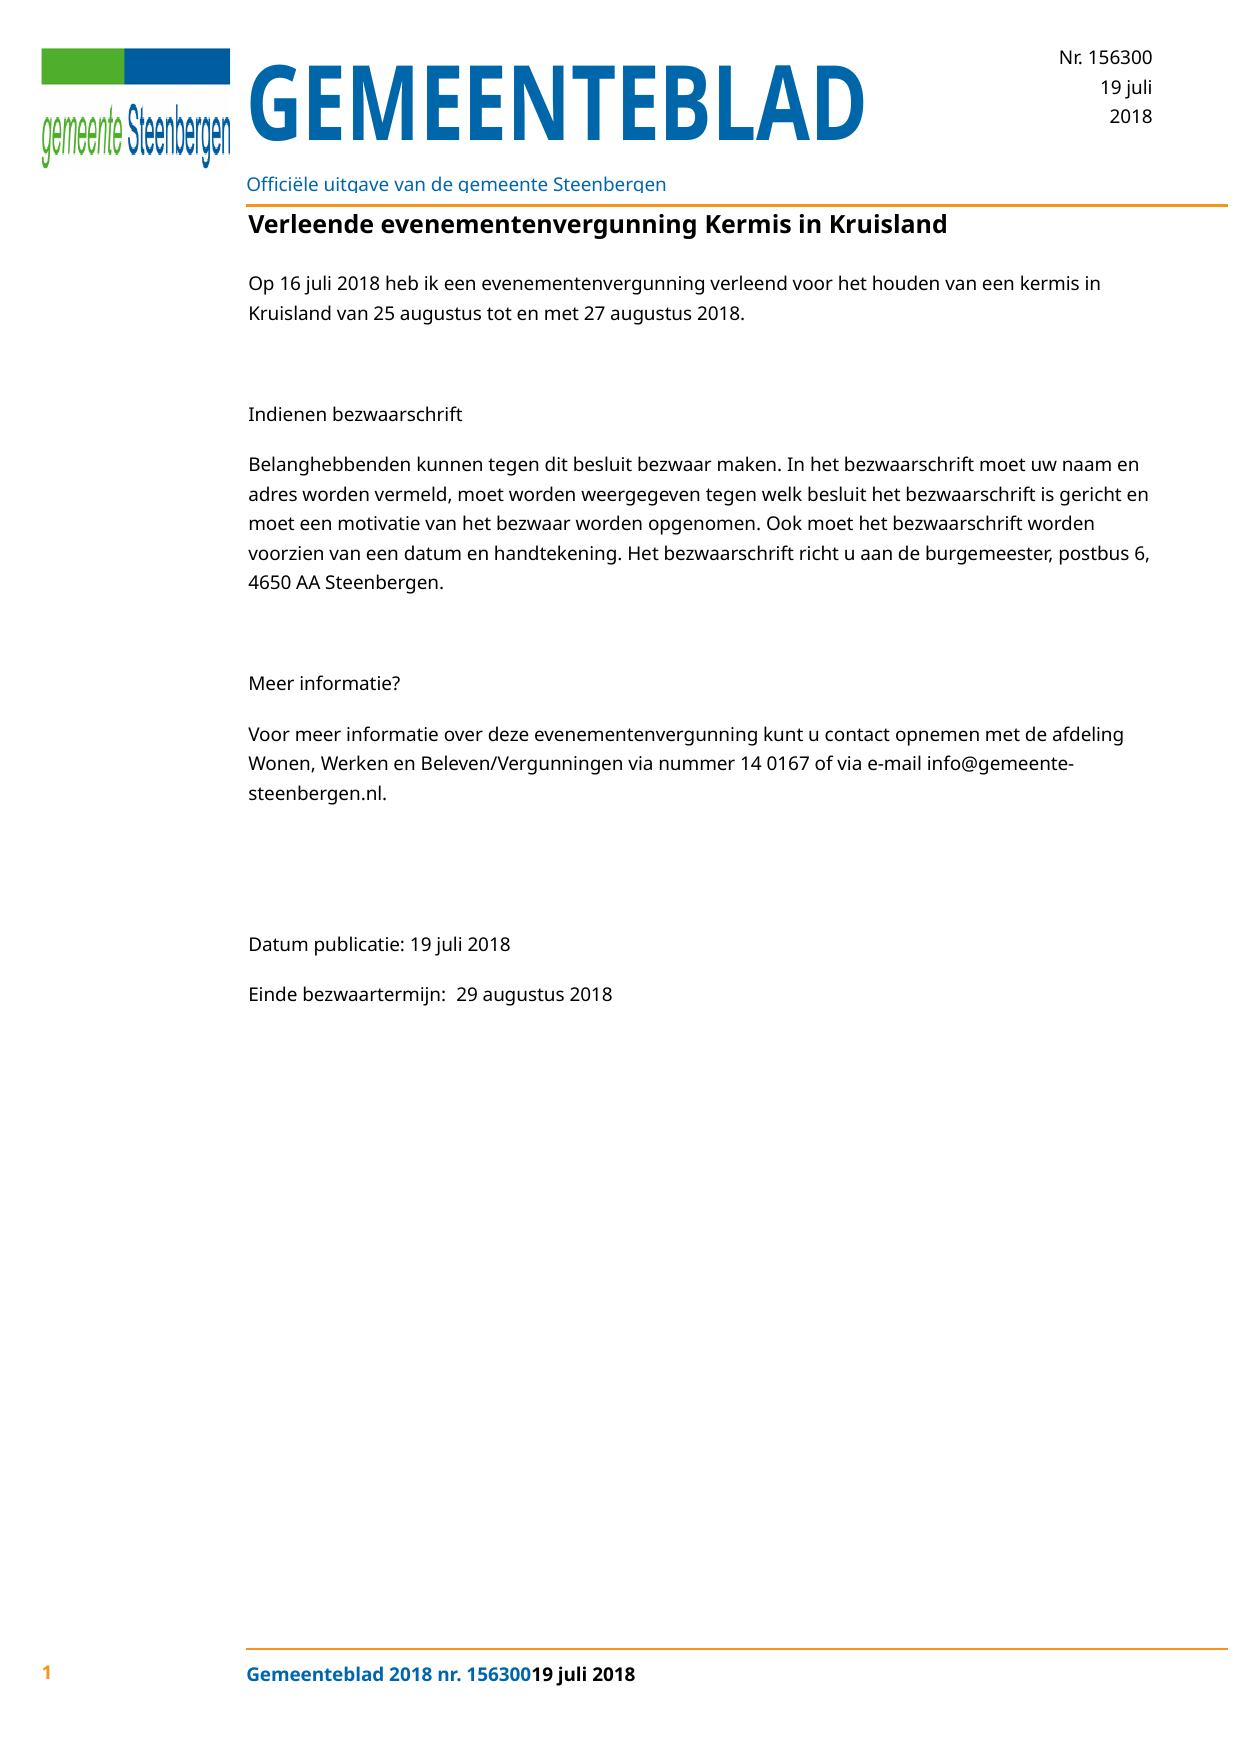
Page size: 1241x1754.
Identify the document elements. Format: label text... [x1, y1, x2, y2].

text ­ [248, 830, 1152, 856]
text Meer informatie? [248, 670, 1152, 696]
text Belanghebbenden kunnen tegen dit besluit bezwaar maken. In het bezwaarschrift moet uw naam en adres worden vermeld, moet worden weergegeven tegen welk besluit het bezwaarschrift is gericht en moet een motivatie van het bezwaar worden opgenomen. Ook moet het bezwaarschrift worden voorzien van een datum en handtekening. Het bezwaarschrift richt u aan de burgemeester, postbus 6, 4650 AA Steenbergen. [248, 451, 1152, 595]
text Voor meer informatie over deze evenementenvergunning kunt u contact opnemen met de afdeling Wonen, Werken en Beleven/Vergunningen via nummer 14 0167 of via e-mail info@gemeente-steenbergen.nl. [248, 721, 1152, 806]
text Einde bezwaartermijn: 29 augustus 2018 [248, 982, 1152, 1007]
text Indienen bezwaarschrift [248, 401, 1152, 426]
text Verleende evenementenvergunning Kermis in Kruisland [248, 207, 1152, 241]
picture [41, 47, 231, 172]
text Datum publicatie: 19 juli 2018 [248, 931, 1152, 957]
text Op 16 juli 2018 heb ik een evenementenvergunning verleend voor het houden van een kermis in Kruisland van 25 augustus tot en met 27 augustus 2018. [248, 270, 1152, 326]
